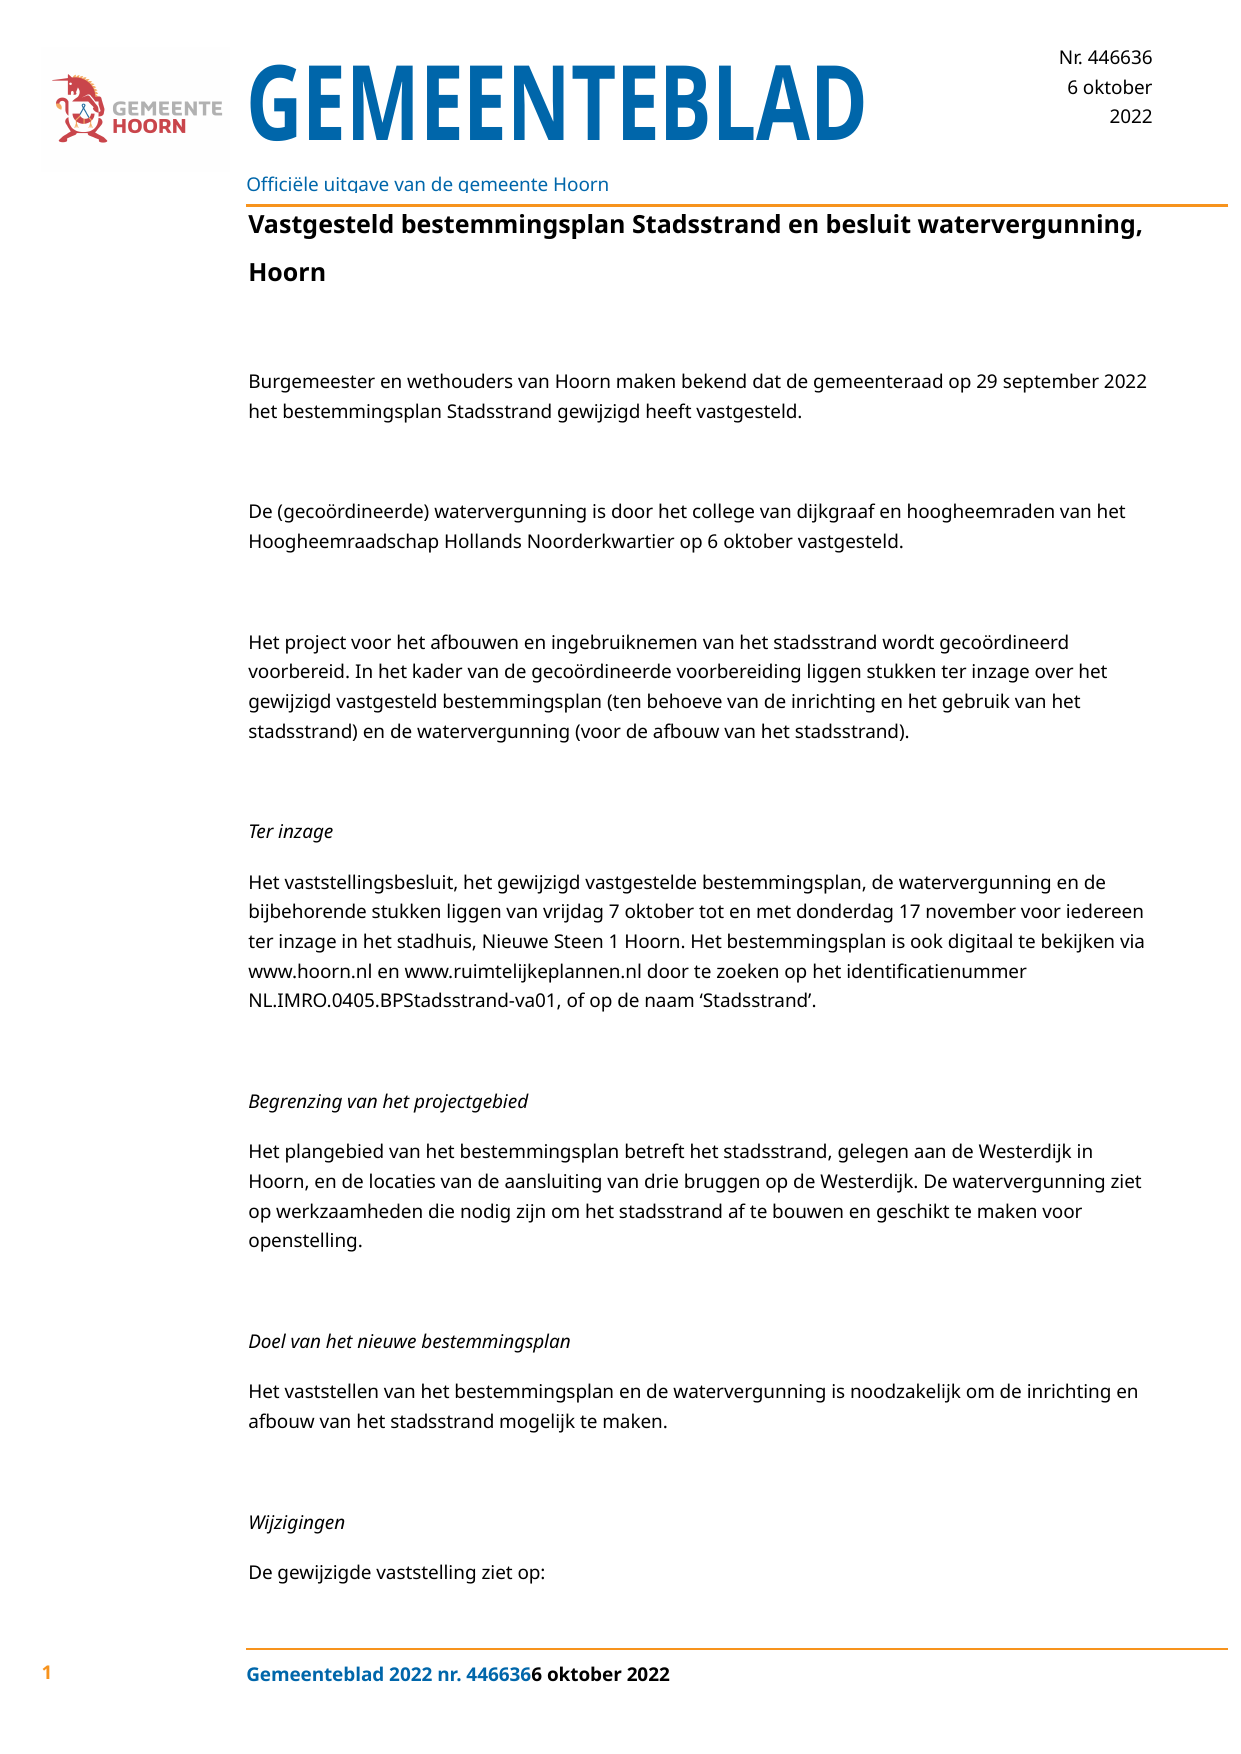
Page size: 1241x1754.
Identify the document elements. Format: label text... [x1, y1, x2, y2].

text Het vaststellingsbesluit, het gewijzigd vastgestelde bestemmingsplan, de watervergunning en de bijbehorende stukken liggen van vrijdag 7 oktober tot en met donderdag 17 november voor iedereen ter inzage in het stadhuis, Nieuwe Steen 1 Hoorn. Het bestemmingsplan is ook digitaal te bekijken via www.hoorn.nl en www.ruimtelijkeplannen.nl door te zoeken op het identificatienummer NL.IMRO.0405.BPStadsstrand-va01, of op de naam ‘Stadsstrand’. [248, 869, 1152, 1013]
text Wijzigingen [248, 1509, 1152, 1535]
text Burgemeester en wethouders van Hoorn maken bekend dat de gemeenteraad op 29 september 2022 het bestemmingsplan Stadsstrand gewijzigd heeft vastgesteld. [248, 368, 1152, 424]
text Begrenzing van het projectgebied [248, 1088, 1152, 1114]
text Vastgesteld bestemmingsplan Stadsstrand en besluit watervergunning, Hoorn [248, 207, 1152, 288]
text Het vaststellen van het bestemmingsplan en de watervergunning is noodzakelijk om de inrichting en afbouw van het stadsstrand mogelijk te maken. [248, 1379, 1152, 1434]
text De gewijzigde vaststelling ziet op: [248, 1559, 1152, 1585]
picture [41, 47, 231, 172]
text De (gecoördineerde) watervergunning is door het college van dijkgraaf en hoogheemraden van het Hoogheemraadschap Hollands Noorderkwartier op 6 oktober vastgesteld. [248, 499, 1152, 554]
text Het project voor het afbouwen en ingebruiknemen van het stadsstrand wordt gecoördineerd voorbereid. In het kader van de gecoördineerde voorbereiding liggen stukken ter inzage over het gewijzigd vastgesteld bestemmingsplan (ten behoeve van de inrichting en het gebruik van het stadsstrand) en de watervergunning (voor de afbouw van het stadsstrand). [248, 629, 1152, 744]
text Ter inzage [248, 819, 1152, 844]
text Het plangebied van het bestemmingsplan betreft het stadsstrand, gelegen aan de Westerdijk in Hoorn, en de locaties van de aansluiting van drie bruggen op de Westerdijk. De watervergunning ziet op werkzaamheden die nodig zijn om het stadsstrand af te bouwen en geschikt te maken voor openstelling. [248, 1139, 1152, 1253]
text Doel van het nieuwe bestemmingsplan [248, 1328, 1152, 1354]
